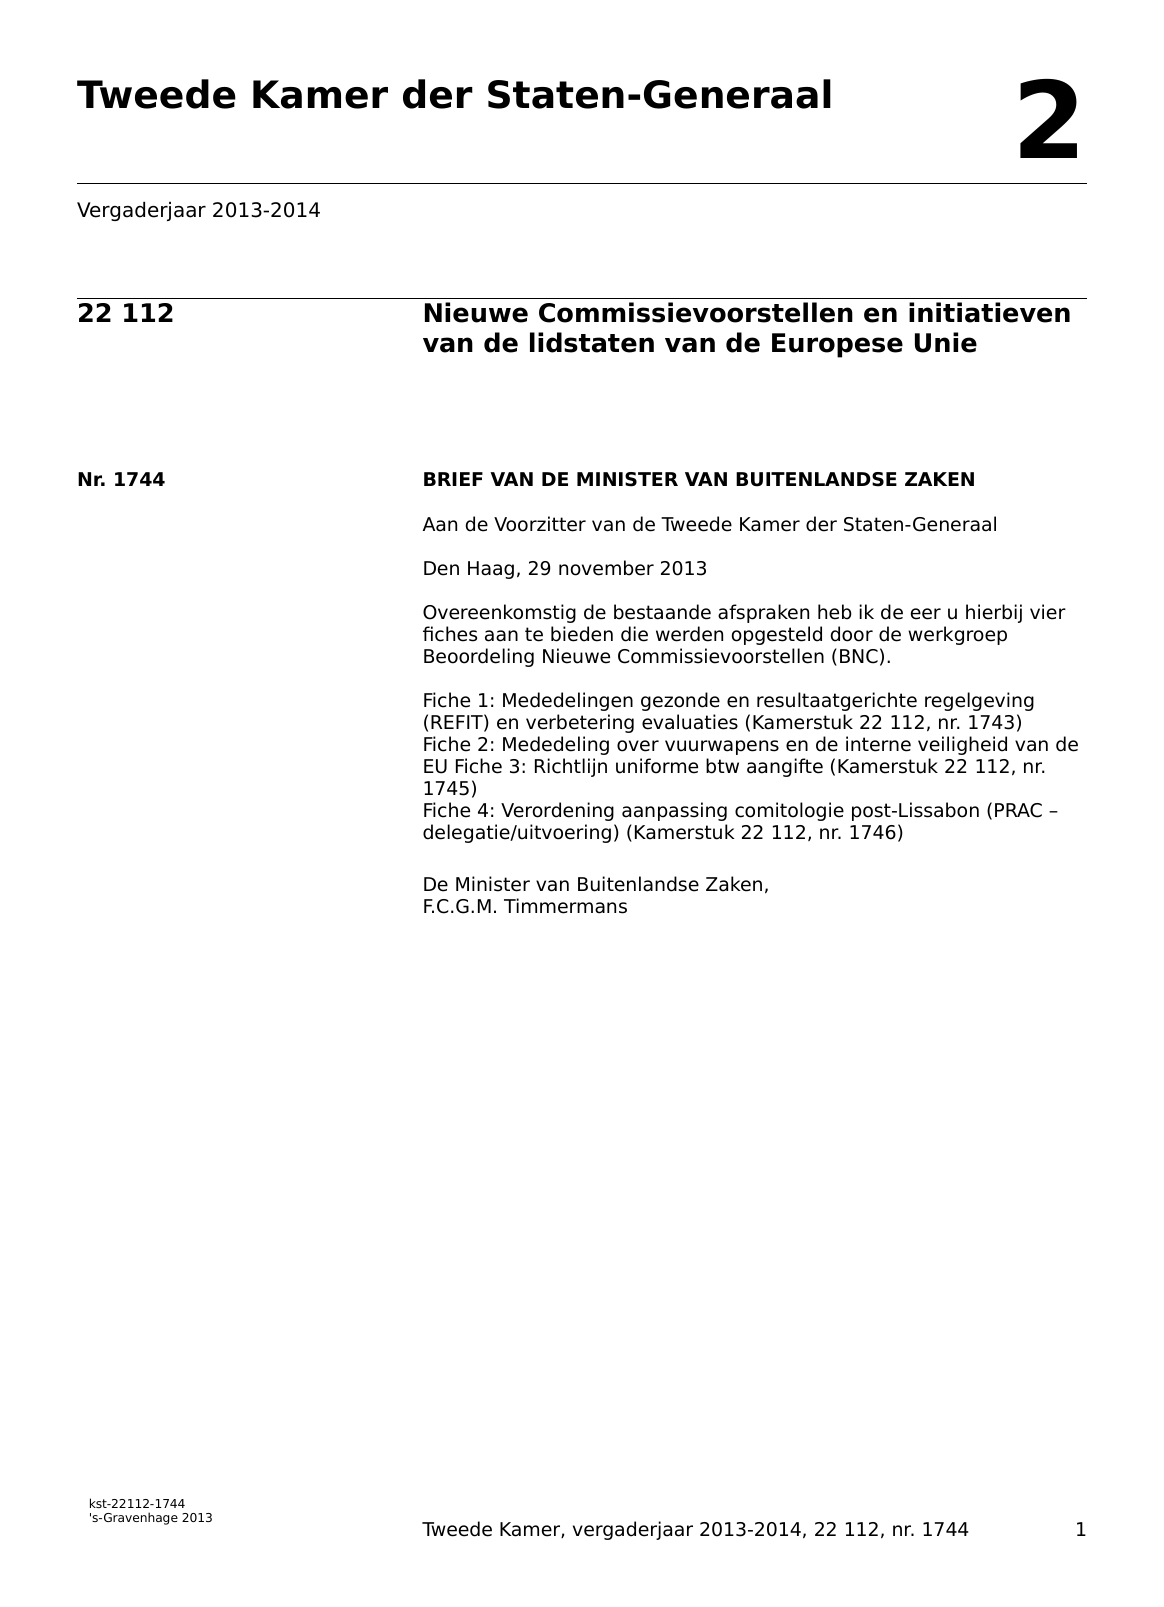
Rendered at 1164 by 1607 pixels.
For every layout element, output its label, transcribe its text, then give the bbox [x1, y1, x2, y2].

text kst-22112-1744 [88, 1497, 323, 1511]
text Fiche 4: Verordening aanpassing comitologie post-Lissabon (PRAC – delegatie/uitvoering) (Kamerstuk 22 112, nr. 1746) [422, 800, 1087, 844]
text Aan de Voorzitter van de Tweede Kamer der Staten-Generaal [422, 513, 1087, 536]
subtitle Nr. 1744 BRIEF VAN DE MINISTER VAN BUITENLANDSE ZAKEN [77, 469, 1087, 491]
subtitle 22 112 Nieuwe Commissievoorstellen en initiatieven van de lidstaten van de Europese Unie [77, 299, 1087, 358]
text Fiche 2: Mededeling over vuurwapens en de interne veiligheid van de EU Fiche 3: Richtlijn uniforme btw aangifte (Kamerstuk 22 112, nr. 1745) [422, 734, 1087, 800]
text De Minister van Buitenlandse Zaken, F.C.G.M. Timmermans [422, 874, 1087, 918]
text 's-Gravenhage 2013 [88, 1511, 323, 1525]
table_cell Vergaderjaar 2013-2014 [77, 184, 1087, 298]
table_header 2 [886, 59, 1087, 183]
table_header Tweede Kamer der Staten-Generaal [77, 59, 886, 183]
text Den Haag, 29 november 2013 [422, 558, 1087, 580]
text Overeenkomstig de bestaande afspraken heb ik de eer u hierbij vier fiches aan te bieden die werden opgesteld door de werkgroep Beoordeling Nieuwe Commissievoorstellen (BNC). [422, 602, 1087, 668]
text Fiche 1: Mededelingen gezonde en resultaatgerichte regelgeving (REFIT) en verbetering evaluaties (Kamerstuk 22 112, nr. 1743) [422, 690, 1087, 734]
